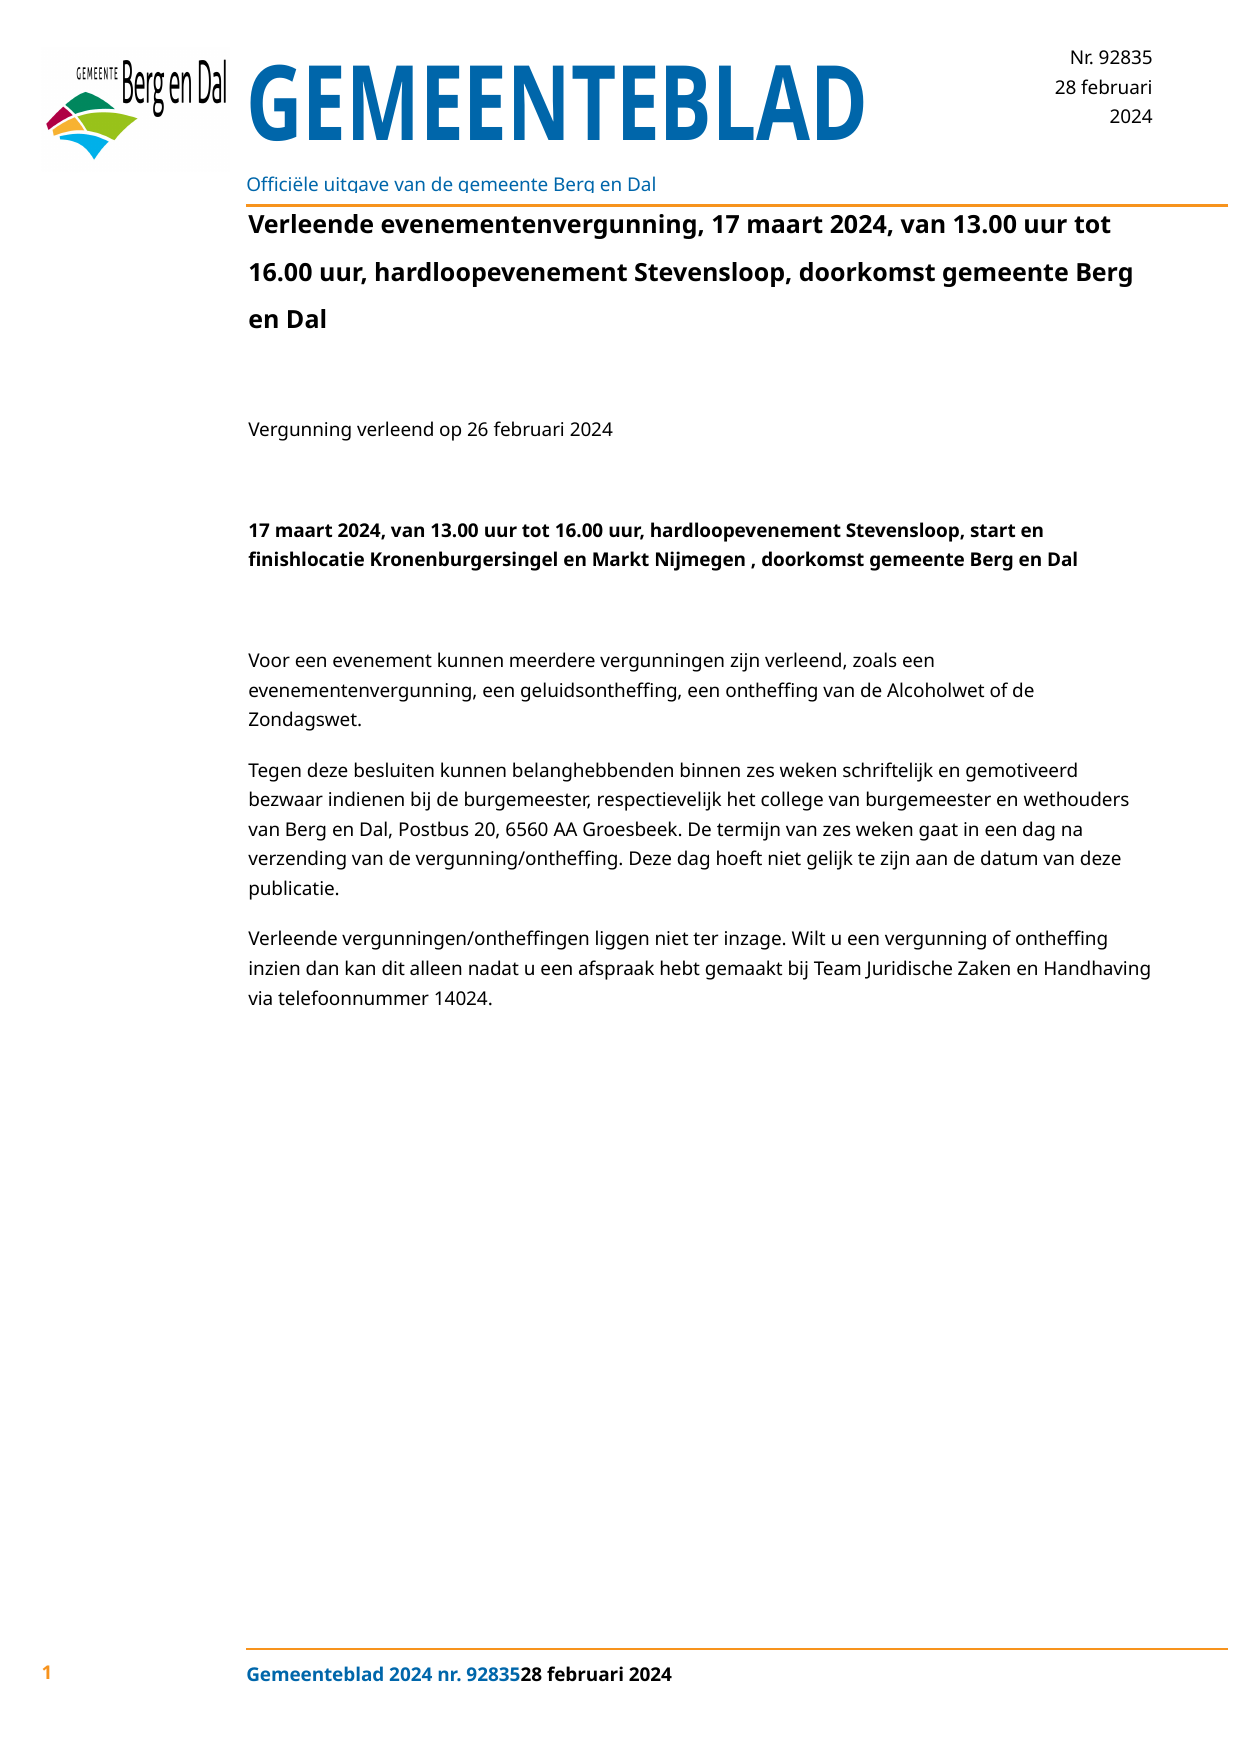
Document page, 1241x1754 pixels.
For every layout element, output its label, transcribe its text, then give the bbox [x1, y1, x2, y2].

text Voor een evenement kunnen meerdere vergunningen zijn verleend, zoals een evenementenvergunning, een geluidsontheffing, een ontheffing van de Alcoholwet of de Zondagswet. [248, 647, 1152, 732]
text 17 maart 2024, van 13.00 uur tot 16.00 uur, hardloopevenement Stevensloop, start en finishlocatie Kronenburgersingel en Markt Nijmegen , doorkomst gemeente Berg en Dal [248, 517, 1152, 572]
text Tegen deze besluiten kunnen belanghebbenden binnen zes weken schriftelijk en gemotiveerd bezwaar indienen bij de burgemeester, respectievelijk het college van burgemeester en wethouders van Berg en Dal, Postbus 20, 6560 AA Groesbeek. De termijn van zes weken gaat in een dag na verzending van de vergunning/ontheffing. Deze dag hoeft niet gelijk te zijn aan de datum van deze publicatie. [248, 757, 1152, 901]
text Verleende vergunningen/ontheffingen liggen niet ter inzage. Wilt u een vergunning of ontheffing inzien dan kan dit alleen nadat u een afspraak hebt gemaakt bij Team Juridische Zaken en Handhaving via telefoonnummer 14024. [248, 926, 1152, 1010]
text Vergunning verleend op 26 februari 2024 [248, 416, 1152, 442]
picture [41, 47, 231, 172]
text Verleende evenementenvergunning, 17 maart 2024, van 13.00 uur tot 16.00 uur, hardloopevenement Stevensloop, doorkomst gemeente Berg en Dal [248, 207, 1152, 336]
